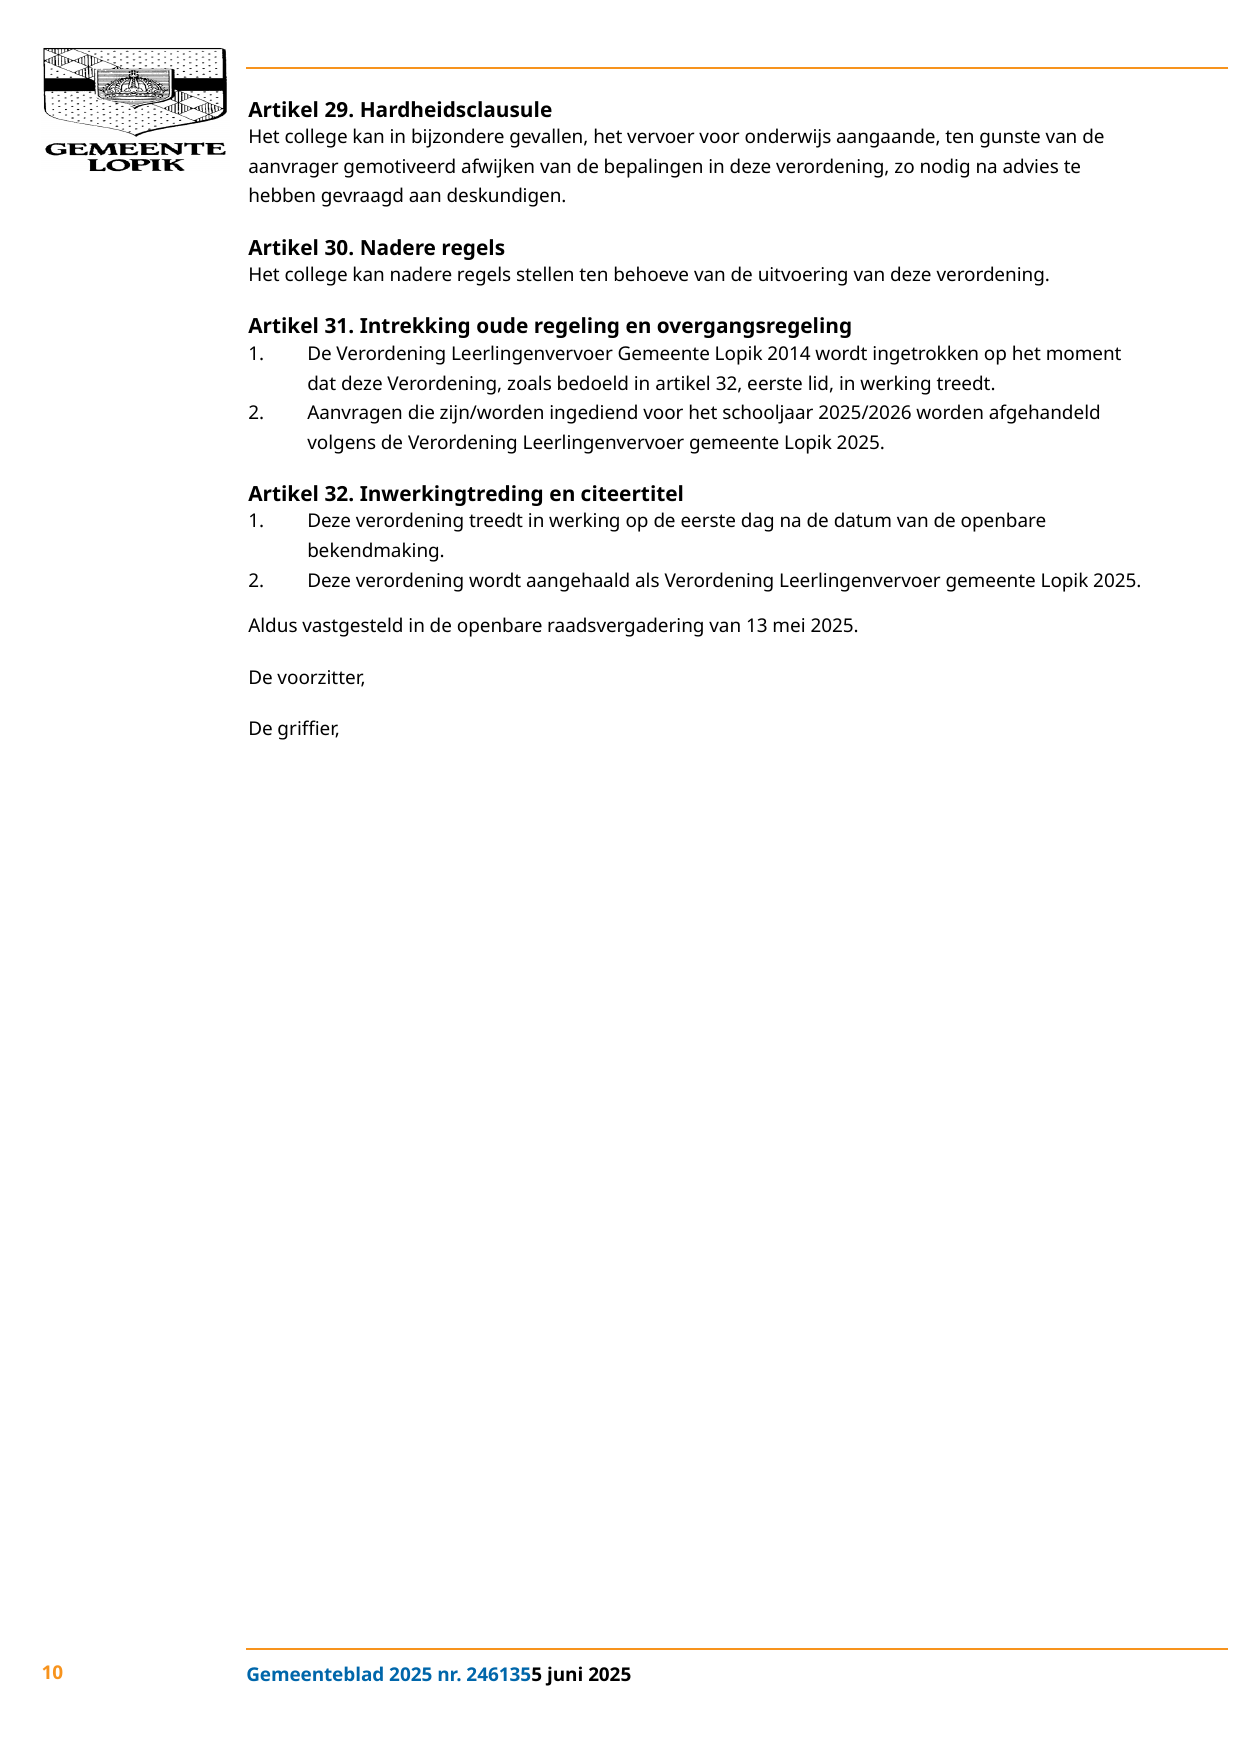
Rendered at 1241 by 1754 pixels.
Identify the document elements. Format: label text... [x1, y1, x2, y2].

list Deze verordening treedt in werking op de eerste dag na de datum van de openbare bekendmaking. [248, 508, 1152, 563]
text Het college kan in bijzondere gevallen, het vervoer voor onderwijs aangaande, ten gunste van de aanvrager gemotiveerd afwijken van de bepalingen in deze verordening, zo nodig na advies te hebben gevraagd aan deskundigen. [248, 123, 1152, 208]
text De voorzitter, [248, 664, 1152, 690]
list De Verordening Leerlingenvervoer Gemeente Lopik 2014 wordt ingetrokken op het moment dat deze Verordening, zoals bedoeld in artikel 32, eerste lid, in werking treedt. [248, 340, 1152, 395]
text Aldus vastgesteld in de openbare raadsvergadering van 13 mei 2025. [248, 612, 1152, 638]
text Artikel 30. Nadere regels [248, 233, 1152, 261]
text De griffier, [248, 715, 1152, 741]
text Artikel 32. Inwerkingtreding en citeertitel [248, 479, 1152, 508]
list Aanvragen die zijn/worden ingediend voor het schooljaar 2025/2026 worden afgehandeld volgens de Verordening Leerlingenvervoer gemeente Lopik 2025. [248, 399, 1152, 454]
text Artikel 29. Hardheidsclausule [248, 95, 1152, 123]
text Artikel 31. Intrekking oude regeling en overgangsregeling [248, 312, 1152, 340]
picture [41, 47, 231, 172]
list Deze verordening wordt aangehaald als Verordening Leerlingenvervoer gemeente Lopik 2025. [248, 567, 1152, 593]
text Het college kan nadere regels stellen ten behoeve van de uitvoering van deze verordening. [248, 261, 1152, 287]
